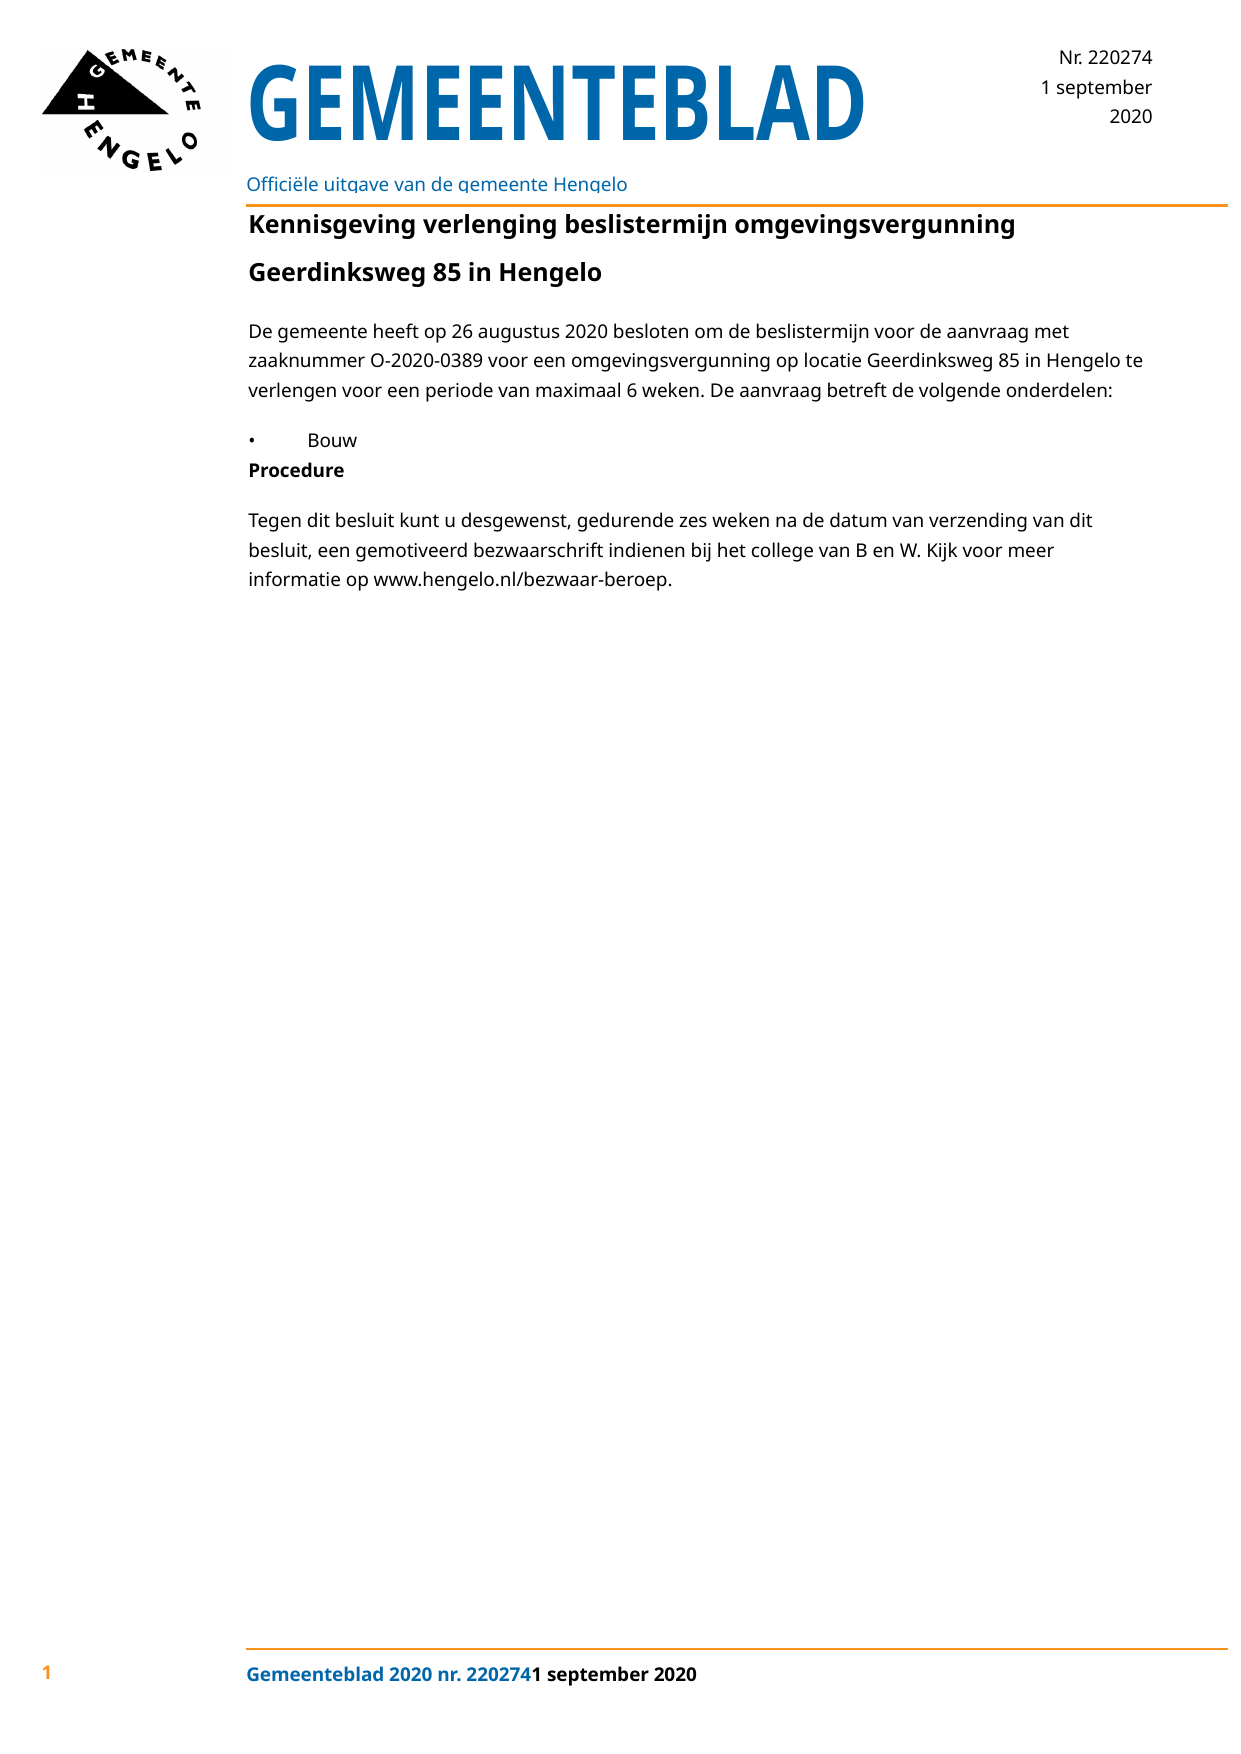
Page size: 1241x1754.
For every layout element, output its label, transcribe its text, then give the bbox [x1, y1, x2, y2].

text Kennisgeving verlenging beslistermijn omgevingsvergunning Geerdinksweg 85 in Hengelo [248, 207, 1152, 288]
text Procedure [248, 457, 1152, 483]
text Tegen dit besluit kunt u desgewenst, gedurende zes weken na de datum van verzending van dit besluit, een gemotiveerd bezwaarschrift indienen bij het college van B en W. Kijk voor meer informatie op www.hengelo.nl/bezwaar-beroep. [248, 507, 1152, 592]
list Bouw [248, 427, 1152, 453]
text De gemeente heeft op 26 augustus 2020 besloten om de beslistermijn voor de aanvraag met zaaknummer O-2020-0389 voor een omgevingsvergunning op locatie Geerdinksweg 85 in Hengelo te verlengen voor een periode van maximaal 6 weken. De aanvraag betreft de volgende onderdelen: [248, 318, 1152, 403]
picture [41, 47, 231, 172]
